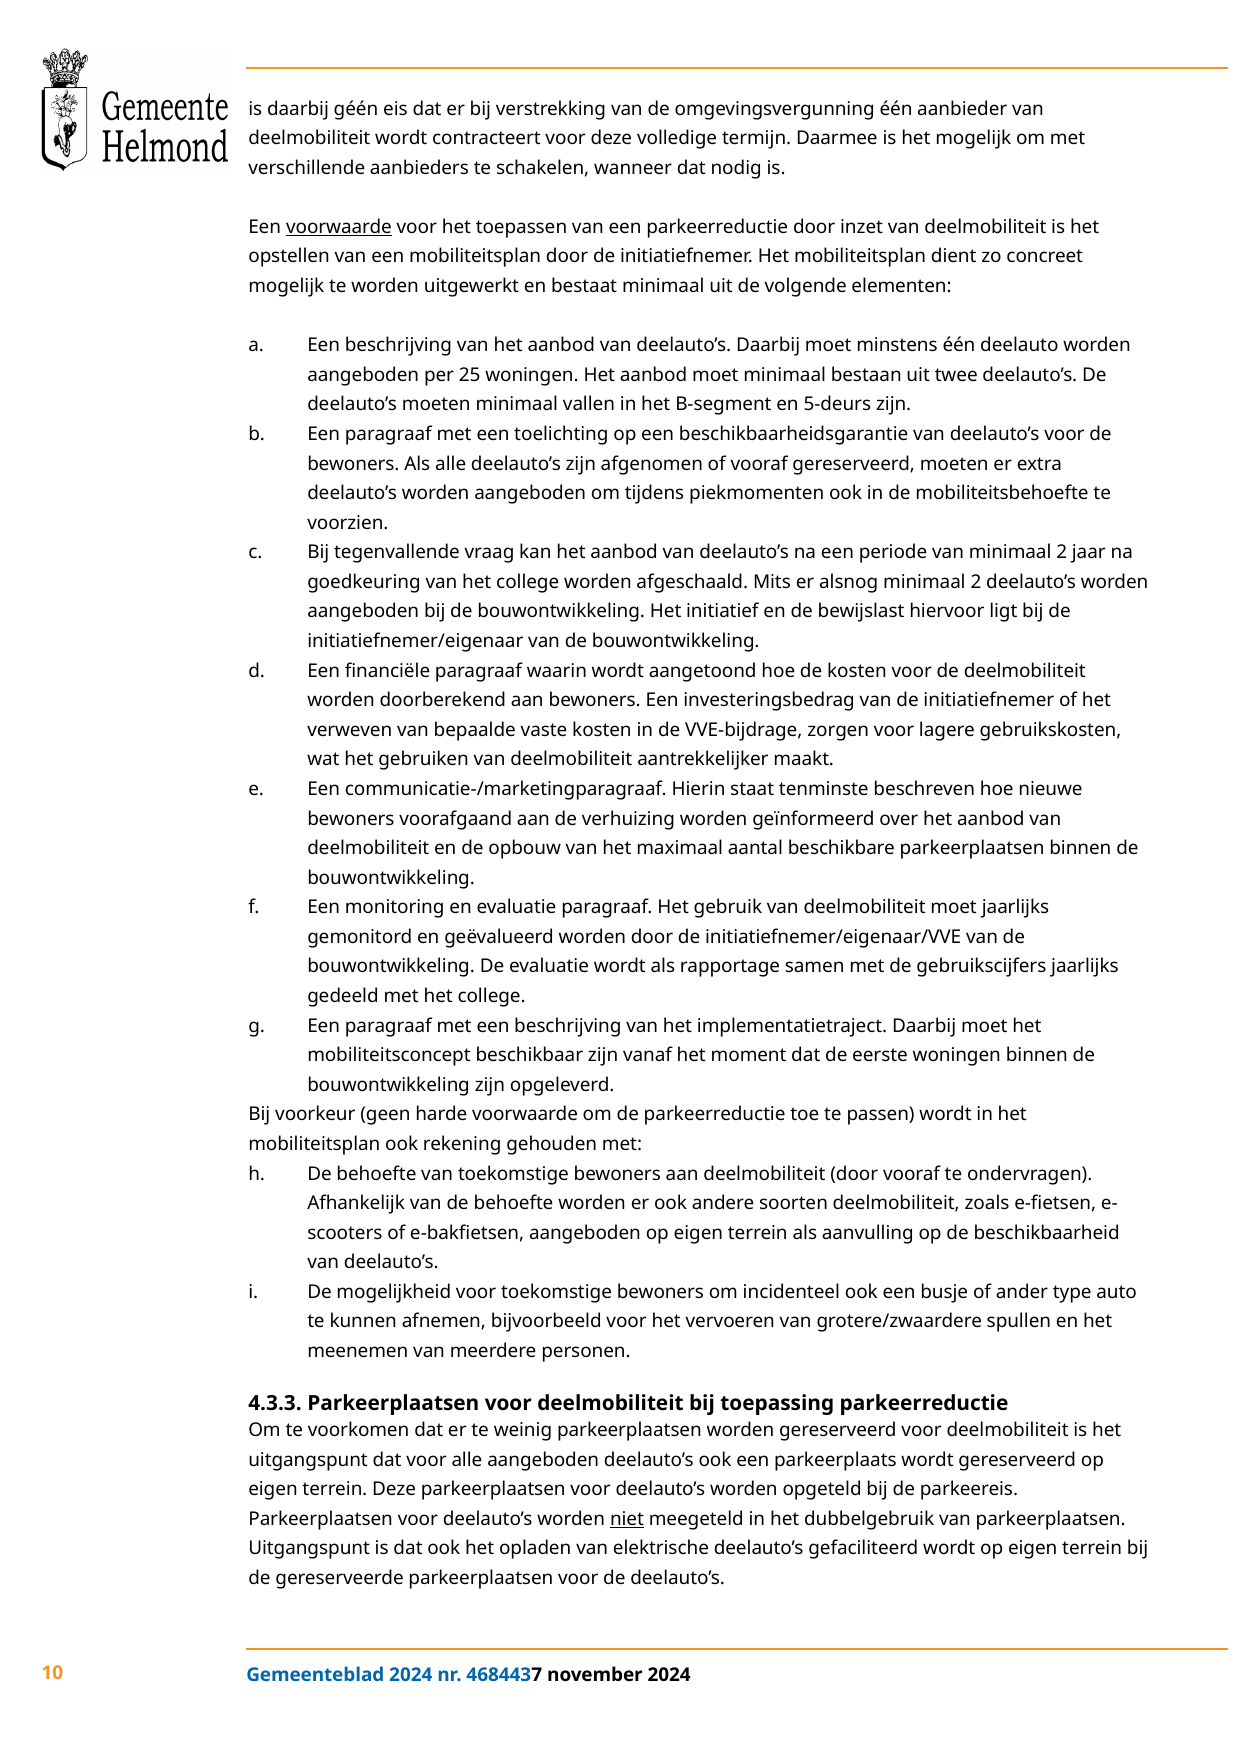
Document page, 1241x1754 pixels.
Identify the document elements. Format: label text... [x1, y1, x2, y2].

list Bij tegenvallende vraag kan het aanbod van deelauto’s na een periode van minimaal 2 jaar na goedkeuring van het college worden afgeschaald. Mits er alsnog minimaal 2 deelauto’s worden aangeboden bij de bouwontwikkeling. Het initiatief en de bewijslast hiervoor ligt bij de initiatiefnemer/eigenaar van de bouwontwikkeling. [248, 538, 1152, 653]
picture [41, 47, 231, 172]
list Een communicatie-/marketingparagraaf. Hierin staat tenminste beschreven hoe nieuwe bewoners voorafgaand aan de verhuizing worden geïnformeerd over het aanbod van deelmobiliteit en de opbouw van het maximaal aantal beschikbare parkeerplaatsen binnen de bouwontwikkeling. [248, 775, 1152, 890]
text Een voorwaarde voor het toepassen van een parkeerreductie door inzet van deelmobiliteit is het opstellen van een mobiliteitsplan door de initiatiefnemer. Het mobiliteitsplan dient zo concreet mogelijk te worden uitgewerkt en bestaat minimaal uit de volgende elementen: [248, 213, 1152, 298]
list Een monitoring en evaluatie paragraaf. Het gebruik van deelmobiliteit moet jaarlijks gemonitord en geëvalueerd worden door de initiatiefnemer/eigenaar/VVE van de bouwontwikkeling. De evaluatie wordt als rapportage samen met de gebruikscijfers jaarlijks gedeeld met het college. [248, 893, 1152, 1008]
list De behoefte van toekomstige bewoners aan deelmobiliteit (door vooraf te ondervragen). Afhankelijk van de behoefte worden er ook andere soorten deelmobiliteit, zoals e-fietsen, e-scooters of e-bakfietsen, aangeboden op eigen terrein als aanvulling op de beschikbaarheid van deelauto’s. [248, 1160, 1152, 1274]
text Bij voorkeur (geen harde voorwaarde om de parkeerreductie toe te passen) wordt in het mobiliteitsplan ook rekening gehouden met: [248, 1101, 1152, 1156]
list Een paragraaf met een toelichting op een beschikbaarheidsgarantie van deelauto’s voor de bewoners. Als alle deelauto’s zijn afgenomen of vooraf gereserveerd, moeten er extra deelauto’s worden aangeboden om tijdens piekmomenten ook in de mobiliteitsbehoefte te voorzien. [248, 420, 1152, 535]
text 4.3.3. Parkeerplaatsen voor deelmobiliteit bij toepassing parkeerreductie [248, 1388, 1152, 1416]
text is daarbij géén eis dat er bij verstrekking van de omgevingsvergunning één aanbieder van deelmobiliteit wordt contracteert voor deze volledige termijn. Daarmee is het mogelijk om met verschillende aanbieders te schakelen, wanneer dat nodig is. [248, 95, 1152, 180]
list De mogelijkheid voor toekomstige bewoners om incidenteel ook een busje of ander type auto te kunnen afnemen, bijvoorbeeld voor het vervoeren van grotere/zwaardere spullen en het meenemen van meerdere personen. [248, 1278, 1152, 1363]
list Een financiële paragraaf waarin wordt aangetoond hoe de kosten voor de deelmobiliteit worden doorberekend aan bewoners. Een investeringsbedrag van de initiatiefnemer of het verweven van bepaalde vaste kosten in de VVE-bijdrage, zorgen voor lagere gebruikskosten, wat het gebruiken van deelmobiliteit aantrekkelijker maakt. [248, 657, 1152, 771]
text Om te voorkomen dat er te weinig parkeerplaatsen worden gereserveerd voor deelmobiliteit is het uitgangspunt dat voor alle aangeboden deelauto’s ook een parkeerplaats wordt gereserveerd op eigen terrein. Deze parkeerplaatsen voor deelauto’s worden opgeteld bij de parkeereis. Parkeerplaatsen voor deelauto’s worden niet meegeteld in het dubbelgebruik van parkeerplaatsen. Uitgangspunt is dat ook het opladen van elektrische deelauto’s gefaciliteerd wordt op eigen terrein bij de gereserveerde parkeerplaatsen voor de deelauto’s. [248, 1416, 1152, 1590]
list Een paragraaf met een beschrijving van het implementatietraject. Daarbij moet het mobiliteitsconcept beschikbaar zijn vanaf het moment dat de eerste woningen binnen de bouwontwikkeling zijn opgeleverd. [248, 1012, 1152, 1097]
list Een beschrijving van het aanbod van deelauto’s. Daarbij moet minstens één deelauto worden aangeboden per 25 woningen. Het aanbod moet minimaal bestaan uit twee deelauto’s. De deelauto’s moeten minimaal vallen in het B-segment en 5-deurs zijn. [248, 331, 1152, 416]
